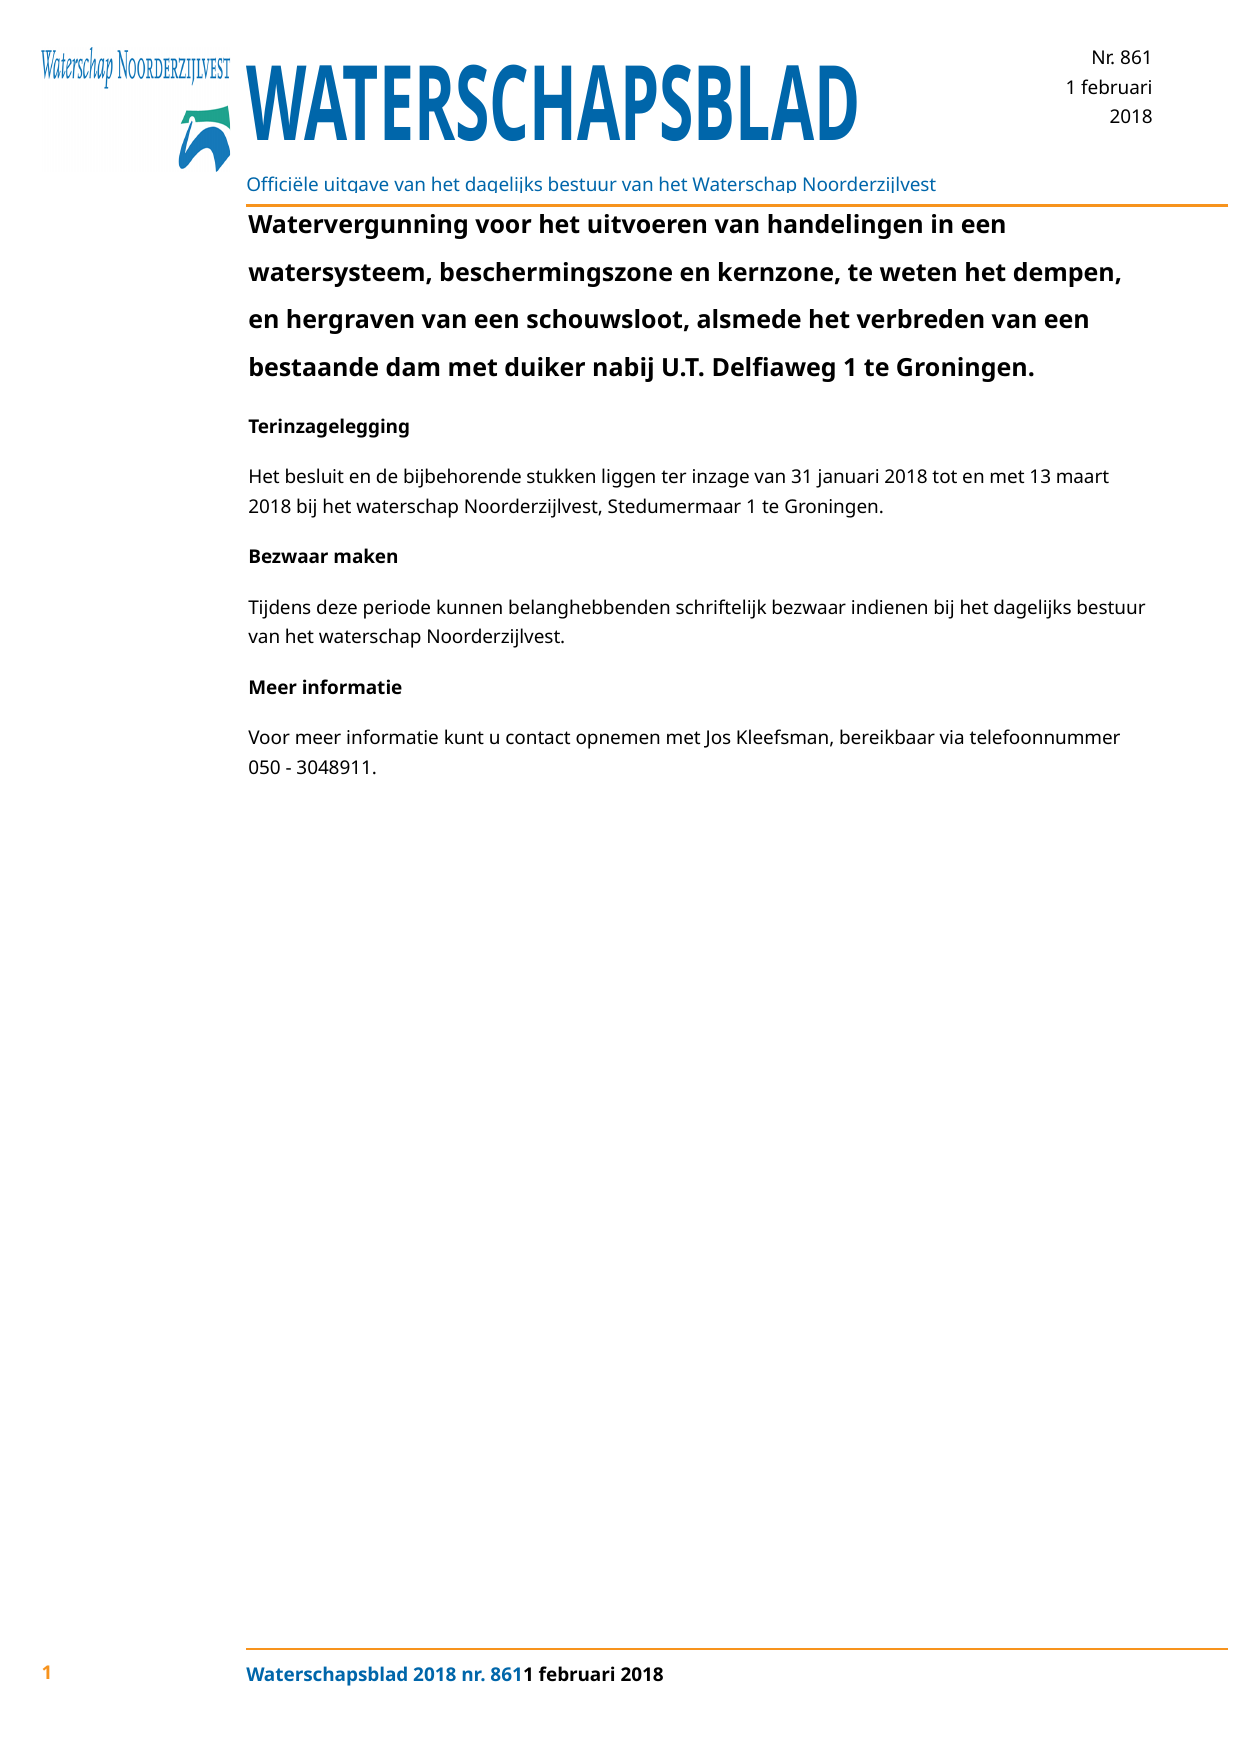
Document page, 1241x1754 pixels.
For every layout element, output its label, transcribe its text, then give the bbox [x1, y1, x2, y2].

text Watervergunning voor het uitvoeren van handelingen in een watersysteem, beschermingszone en kernzone, te weten het dempen, en hergraven van een schouwsloot, alsmede het verbreden van een bestaande dam met duiker nabij U.T. Delfiaweg 1 te Groningen. [248, 207, 1152, 384]
text Meer informatie [248, 674, 1152, 700]
text Terinzagelegging [248, 413, 1152, 439]
text Het besluit en de bijbehorende stukken liggen ter inzage van 31 januari 2018 tot en met 13 maart 2018 bij het waterschap Noorderzijlvest, Stedumermaar 1 te Groningen. [248, 463, 1152, 519]
picture [41, 47, 231, 172]
text Bezwaar maken [248, 543, 1152, 569]
text Voor meer informatie kunt u contact opnemen met Jos Kleefsman, bereikbaar via telefoonnummer 050 - 3048911. [248, 724, 1152, 780]
text Tijdens deze periode kunnen belanghebbenden schriftelijk bezwaar indienen bij het dagelijks bestuur van het waterschap Noorderzijlvest. [248, 594, 1152, 649]
